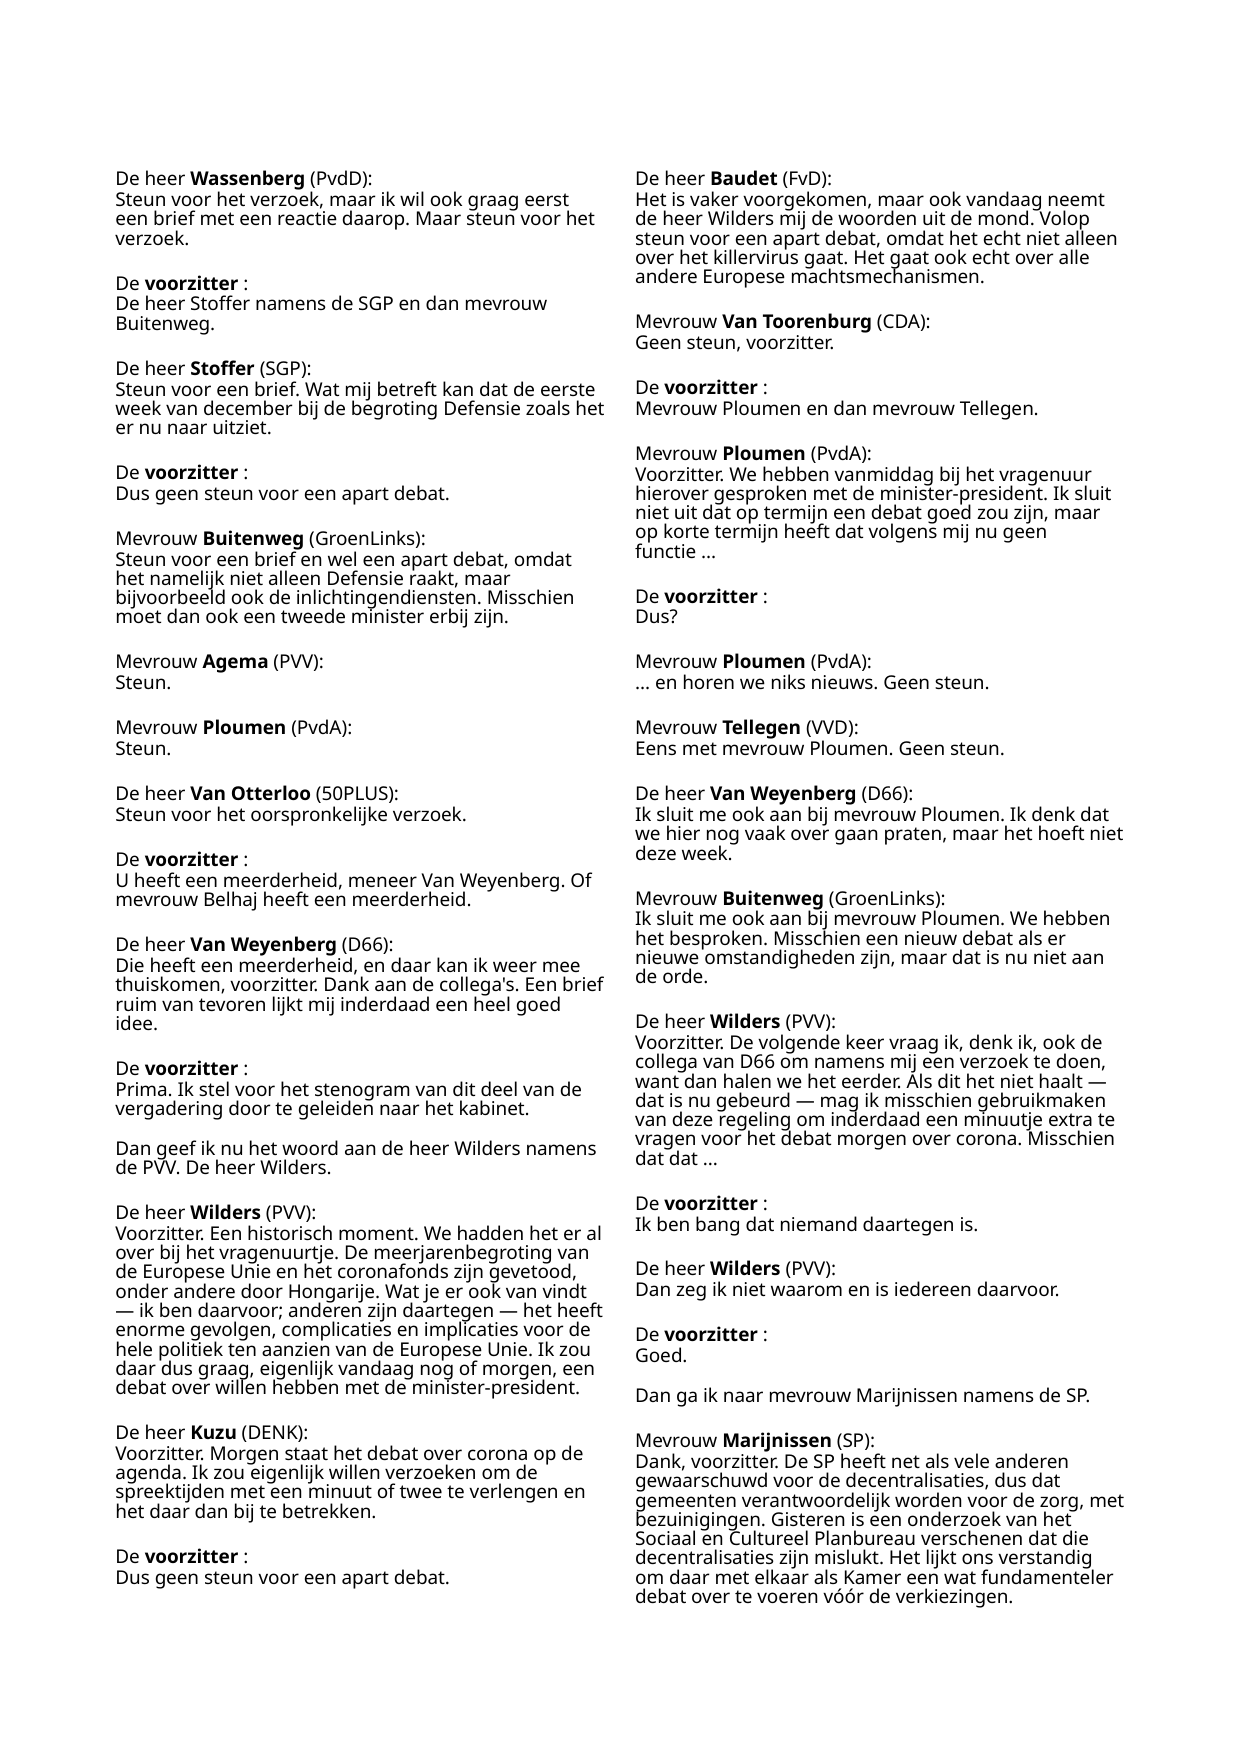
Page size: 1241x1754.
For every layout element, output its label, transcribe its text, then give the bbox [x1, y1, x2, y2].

text Dan ga ik naar mevrouw Marijnissen namens de SP. [635, 1387, 1125, 1406]
text De heer Wilders (PVV): [635, 1008, 1125, 1034]
text De heer Wassenberg (PvdD): [115, 165, 605, 191]
text De voorzitter : [635, 583, 1125, 608]
text Mevrouw Van Toorenburg (CDA): [635, 308, 1125, 334]
text De heer Kuzu (DENK): [115, 1419, 605, 1445]
text Steun voor een brief en wel een apart debat, omdat het namelijk niet alleen Defensie raakt, maar bijvoorbeeld ook de inlichtingendiensten. Misschien moet dan ook een tweede minister erbij zijn. [115, 551, 605, 628]
text Steun voor een brief. Wat mij betreft kan dat de eerste week van december bij de begroting Defensie zoals het er nu naar uitziet. [115, 381, 605, 438]
text Voorzitter. We hebben vanmiddag bij het vragenuur hierover gesproken met de minister-president. Ik sluit niet uit dat op termijn een debat goed zou zijn, maar op korte termijn heeft dat volgens mij nu geen functie ... [635, 466, 1125, 562]
text De voorzitter : [115, 459, 605, 485]
text Goed. [635, 1347, 1125, 1366]
text Mevrouw Ploumen (PvdA): [635, 440, 1125, 466]
text Geen steun, voorzitter. [635, 334, 1125, 353]
text De voorzitter : [635, 1190, 1125, 1216]
text ... en horen we niks nieuws. Geen steun. [635, 674, 1125, 694]
text Mevrouw Ploumen en dan mevrouw Tellegen. [635, 400, 1125, 419]
text Mevrouw Marijnissen (SP): [635, 1427, 1125, 1453]
text Eens met mevrouw Ploumen. Geen steun. [635, 740, 1125, 759]
text De heer Stoffer namens de SGP en dan mevrouw Buitenweg. [115, 295, 605, 334]
text Steun. [115, 674, 605, 694]
text Mevrouw Buitenweg (GroenLinks): [115, 525, 605, 551]
text Die heeft een meerderheid, en daar kan ik weer mee thuiskomen, voorzitter. Dank aan de collega's. Een brief ruim van tevoren lijkt mij inderdaad een heel goed idee. [115, 957, 605, 1034]
text U heeft een meerderheid, meneer Van Weyenberg. Of mevrouw Belhaj heeft een meerderheid. [115, 872, 605, 910]
text Dan geef ik nu het woord aan de heer Wilders namens de PVV. De heer Wilders. [115, 1140, 605, 1178]
text De voorzitter : [115, 1055, 605, 1081]
text De heer Van Weyenberg (D66): [115, 931, 605, 957]
text Voorzitter. Een historisch moment. We hadden het er al over bij het vragenuurtje. De meerjarenbegroting van de Europese Unie en het coronafonds zijn gevetood, onder andere door Hongarije. Wat je er ook van vindt — ik ben daarvoor; anderen zijn daartegen — het heeft enorme gevolgen, complicaties en implicaties voor de hele politiek ten aanzien van de Europese Unie. Ik zou daar dus graag, eigenlijk vandaag nog of morgen, een debat over willen hebben met de minister-president. [115, 1225, 605, 1398]
text Mevrouw Agema (PVV): [115, 649, 605, 674]
text Dus? [635, 608, 1125, 628]
text Steun. [115, 740, 605, 759]
text De heer Stoffer (SGP): [115, 355, 605, 381]
text De heer Wilders (PVV): [115, 1199, 605, 1225]
text Mevrouw Tellegen (VVD): [635, 714, 1125, 740]
text De heer Wilders (PVV): [635, 1256, 1125, 1281]
text Het is vaker voorgekomen, maar ook vandaag neemt de heer Wilders mij de woorden uit de mond. Volop steun voor een apart debat, omdat het echt niet alleen over het killervirus gaat. Het gaat ook echt over alle andere Europese machtsmechanismen. [635, 191, 1125, 287]
text Mevrouw Ploumen (PvdA): [115, 714, 605, 740]
text Ik sluit me ook aan bij mevrouw Ploumen. Ik denk dat we hier nog vaak over gaan praten, maar het hoeft niet deze week. [635, 806, 1125, 864]
text Dus geen steun voor een apart debat. [115, 1569, 605, 1588]
text Voorzitter. Morgen staat het debat over corona op de agenda. Ik zou eigenlijk willen verzoeken om de spreektijden met een minuut of twee te verlengen en het daar dan bij te betrekken. [115, 1445, 605, 1522]
text De voorzitter : [115, 1543, 605, 1569]
text De voorzitter : [115, 846, 605, 872]
text De voorzitter : [635, 374, 1125, 400]
text Steun voor het oorspronkelijke verzoek. [115, 806, 605, 825]
text Mevrouw Ploumen (PvdA): [635, 649, 1125, 674]
text Voorzitter. De volgende keer vraag ik, denk ik, ook de collega van D66 om namens mij een verzoek te doen, want dan halen we het eerder. Als dit het niet haalt — dat is nu gebeurd — mag ik misschien gebruikmaken van deze regeling om inderdaad een minuutje extra te vragen voor het debat morgen over corona. Misschien dat dat ... [635, 1034, 1125, 1169]
text Steun voor het verzoek, maar ik wil ook graag eerst een brief met een reactie daarop. Maar steun voor het verzoek. [115, 191, 605, 249]
text Mevrouw Buitenweg (GroenLinks): [635, 885, 1125, 910]
text De voorzitter : [115, 270, 605, 295]
text De heer Baudet (FvD): [635, 165, 1125, 191]
text De voorzitter : [635, 1321, 1125, 1347]
text Dan zeg ik niet waarom en is iedereen daarvoor. [635, 1281, 1125, 1301]
text De heer Van Otterloo (50PLUS): [115, 780, 605, 806]
text Dank, voorzitter. De SP heeft net als vele anderen gewaarschuwd voor de decentralisaties, dus dat gemeenten verantwoordelijk worden voor de zorg, met bezuinigingen. Gisteren is een onderzoek van het Sociaal en Cultureel Planbureau verschenen dat die decentralisaties zijn mislukt. Het lijkt ons verstandig om daar met elkaar als Kamer een wat fundamenteler debat over te voeren vóór de verkiezingen. [635, 1453, 1125, 1607]
text Dus geen steun voor een apart debat. [115, 485, 605, 504]
text Prima. Ik stel voor het stenogram van dit deel van de vergadering door te geleiden naar het kabinet. [115, 1081, 605, 1119]
text De heer Van Weyenberg (D66): [635, 780, 1125, 806]
text Ik ben bang dat niemand daartegen is. [635, 1216, 1125, 1235]
text Ik sluit me ook aan bij mevrouw Ploumen. We hebben het besproken. Misschien een nieuw debat als er nieuwe omstandigheden zijn, maar dat is nu niet aan de orde. [635, 910, 1125, 987]
